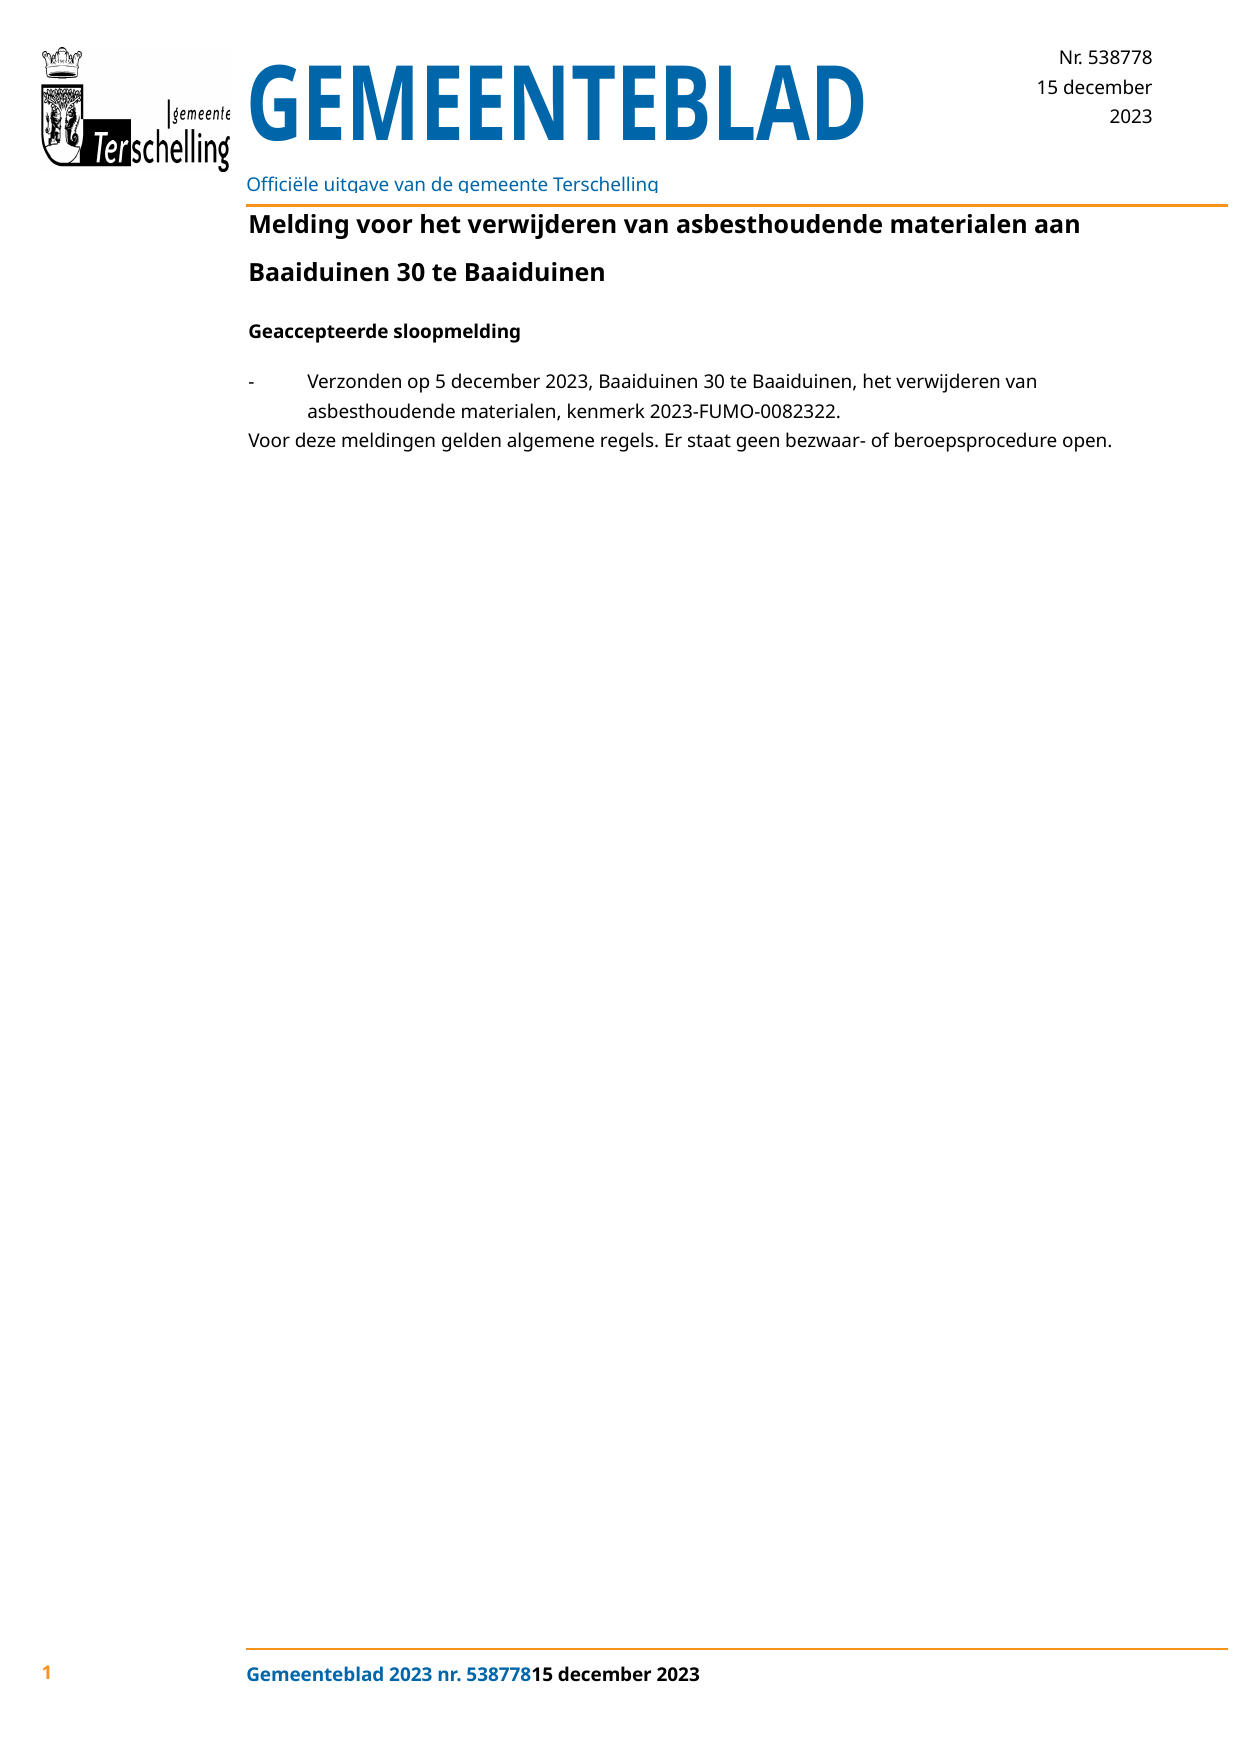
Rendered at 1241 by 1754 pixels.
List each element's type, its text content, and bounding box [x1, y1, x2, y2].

text Melding voor het verwijderen van asbesthoudende materialen aan Baaiduinen 30 te Baaiduinen [248, 207, 1152, 288]
text Geaccepteerde sloopmelding [248, 318, 1152, 344]
text Voor deze meldingen gelden algemene regels. Er staat geen bezwaar- of beroepsprocedure open. [248, 427, 1152, 453]
picture [41, 47, 231, 172]
list Verzonden op 5 december 2023, Baaiduinen 30 te Baaiduinen, het verwijderen van asbesthoudende materialen, kenmerk 2023-FUMO-0082322. [248, 368, 1152, 424]
